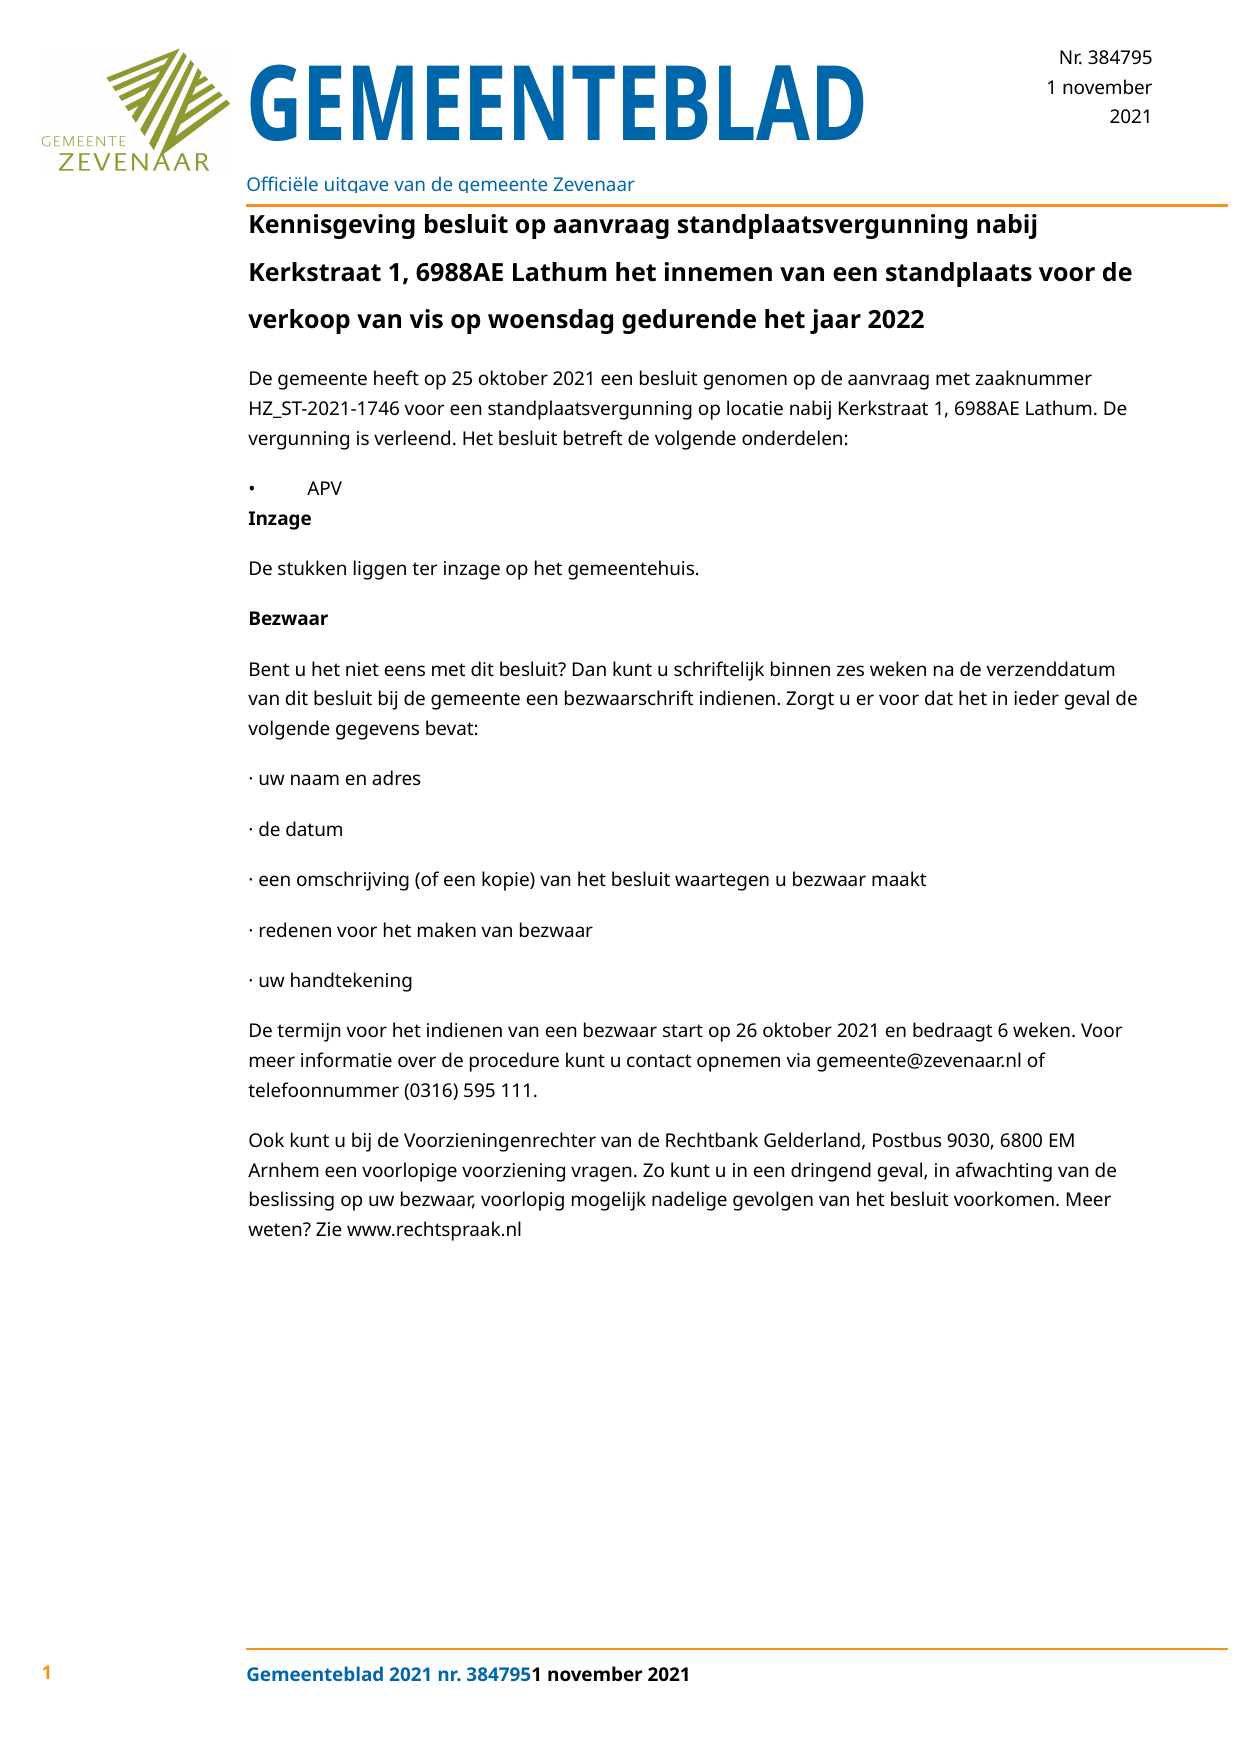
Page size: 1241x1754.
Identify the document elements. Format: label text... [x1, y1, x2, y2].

text · uw naam en adres [248, 766, 1152, 791]
text Kennisgeving besluit op aanvraag standplaatsvergunning nabij Kerkstraat 1, 6988AE Lathum het innemen van een standplaats voor de verkoop van vis op woensdag gedurende het jaar 2022 [248, 207, 1152, 336]
text · een omschrijving (of een kopie) van het besluit waartegen u bezwaar maakt [248, 866, 1152, 892]
text Ook kunt u bij de Voorzieningenrechter van de Rechtbank Gelderland, Postbus 9030, 6800 EM Arnhem een voorlopige voorziening vragen. Zo kunt u in een dringend geval, in afwachting van de beslissing op uw bezwaar, voorlopig mogelijk nadelige gevolgen van het besluit voorkomen. Meer weten? Zie www.rechtspraak.nl [248, 1127, 1152, 1242]
list APV [248, 475, 1152, 501]
text De stukken liggen ter inzage op het gemeentehuis. [248, 555, 1152, 581]
picture [41, 47, 231, 172]
text · redenen voor het maken van bezwaar [248, 917, 1152, 942]
text · uw handtekening [248, 967, 1152, 993]
text De termijn voor het indienen van een bezwaar start op 26 oktober 2021 en bedraagt 6 weken. Voor meer informatie over de procedure kunt u contact opnemen via gemeente@zevenaar.nl of telefoonnummer (0316) 595 111. [248, 1018, 1152, 1102]
text Bent u het niet eens met dit besluit? Dan kunt u schriftelijk binnen zes weken na de verzenddatum van dit besluit bij de gemeente een bezwaarschrift indienen. Zorgt u er voor dat het in ieder geval de volgende gegevens bevat: [248, 656, 1152, 741]
text · de datum [248, 816, 1152, 842]
text Bezwaar [248, 606, 1152, 631]
text De gemeente heeft op 25 oktober 2021 een besluit genomen op de aanvraag met zaaknummer HZ_ST-2021-1746 voor een standplaatsvergunning op locatie nabij Kerkstraat 1, 6988AE Lathum. De vergunning is verleend. Het besluit betreft de volgende onderdelen: [248, 366, 1152, 450]
text Inzage [248, 505, 1152, 530]
